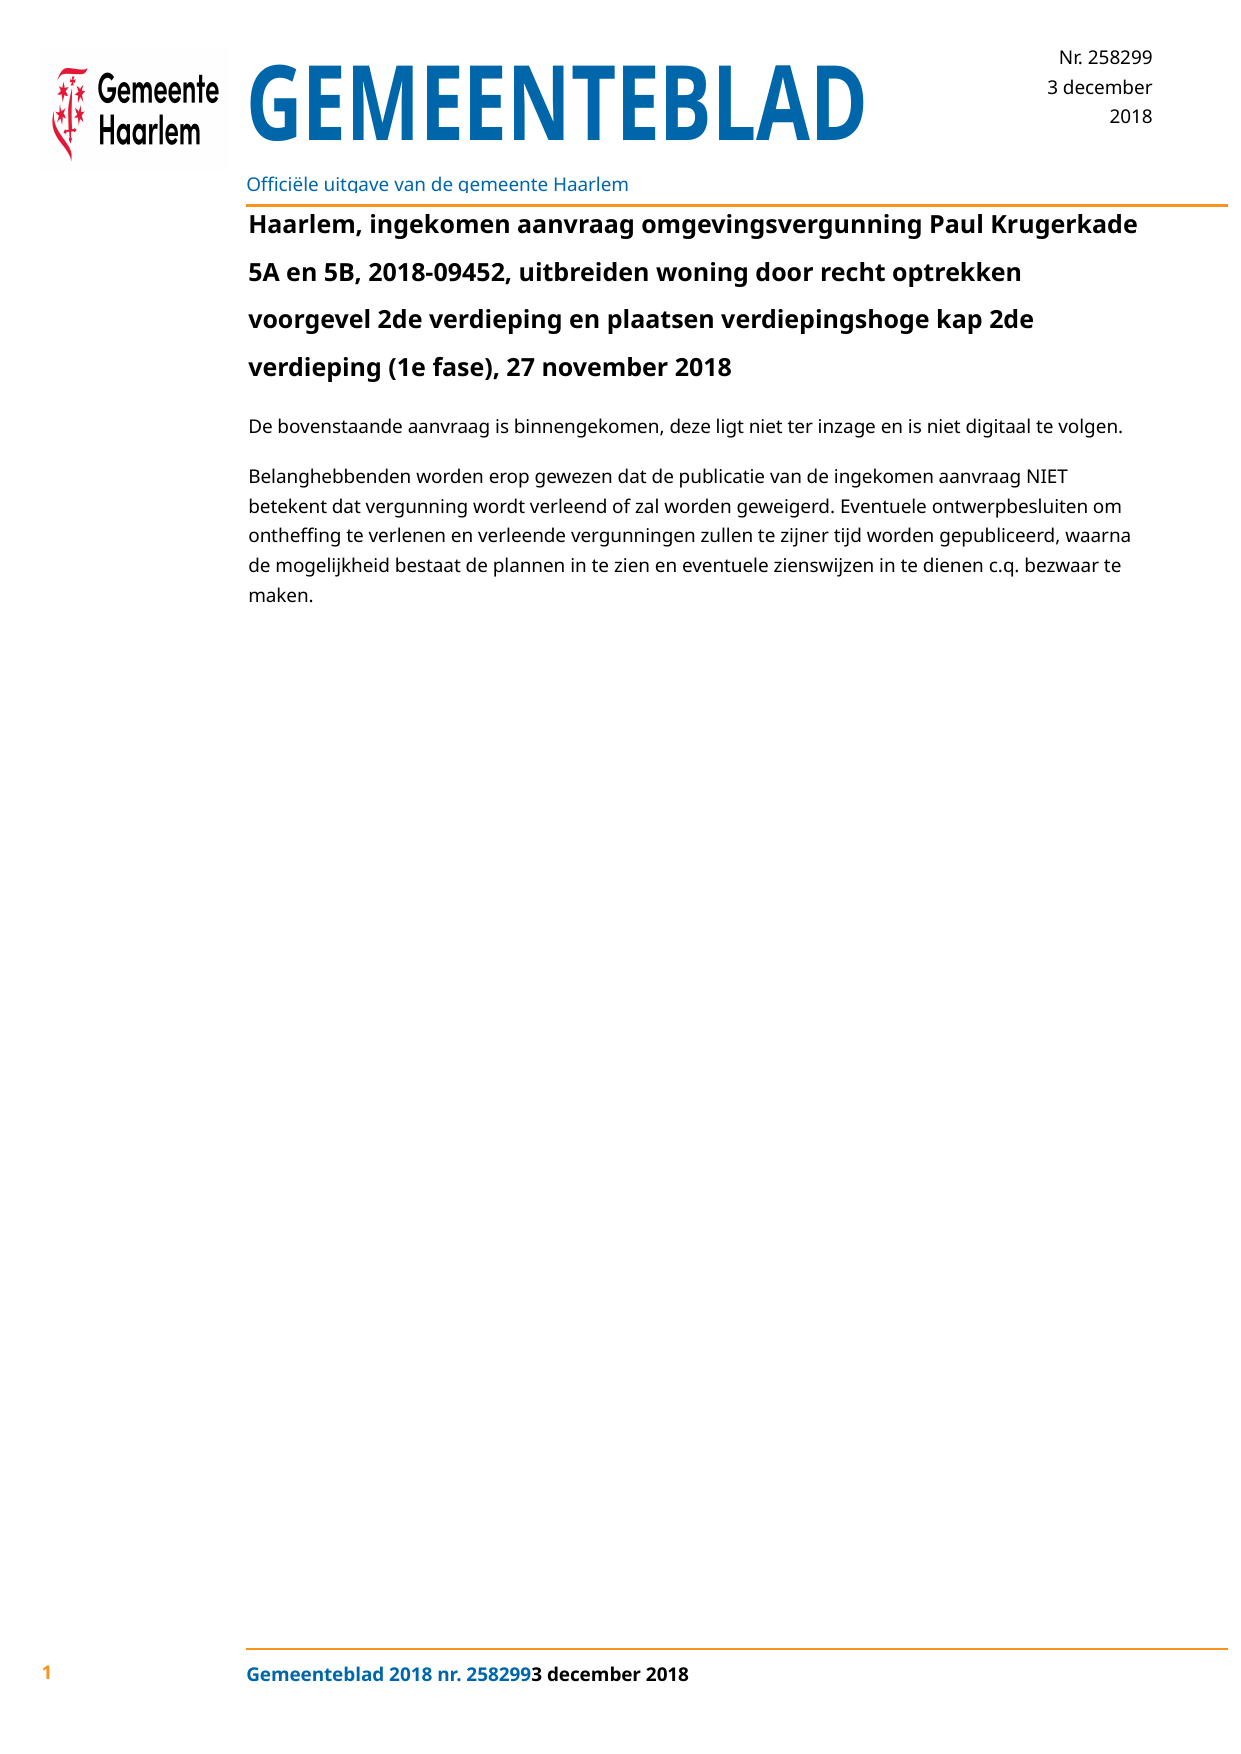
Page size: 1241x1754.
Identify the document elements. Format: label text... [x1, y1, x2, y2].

text De bovenstaande aanvraag is binnengekomen, deze ligt niet ter inzage en is niet digitaal te volgen. [248, 413, 1152, 439]
text Haarlem, ingekomen aanvraag omgevingsvergunning Paul Krugerkade 5A en 5B, 2018-09452, uitbreiden woning door recht optrekken voorgevel 2de verdieping en plaatsen verdiepingshoge kap 2de verdieping (1e fase), 27 november 2018 [248, 207, 1152, 384]
picture [41, 47, 231, 172]
text Belanghebbenden worden erop gewezen dat de publicatie van de ingekomen aanvraag NIET betekent dat vergunning wordt verleend of zal worden geweigerd. Eventuele ontwerpbesluiten om ontheffing te verlenen en verleende vergunningen zullen te zijner tijd worden gepubliceerd, waarna de mogelijkheid bestaat de plannen in te zien en eventuele zienswijzen in te dienen c.q. bezwaar te maken. [248, 463, 1152, 608]
